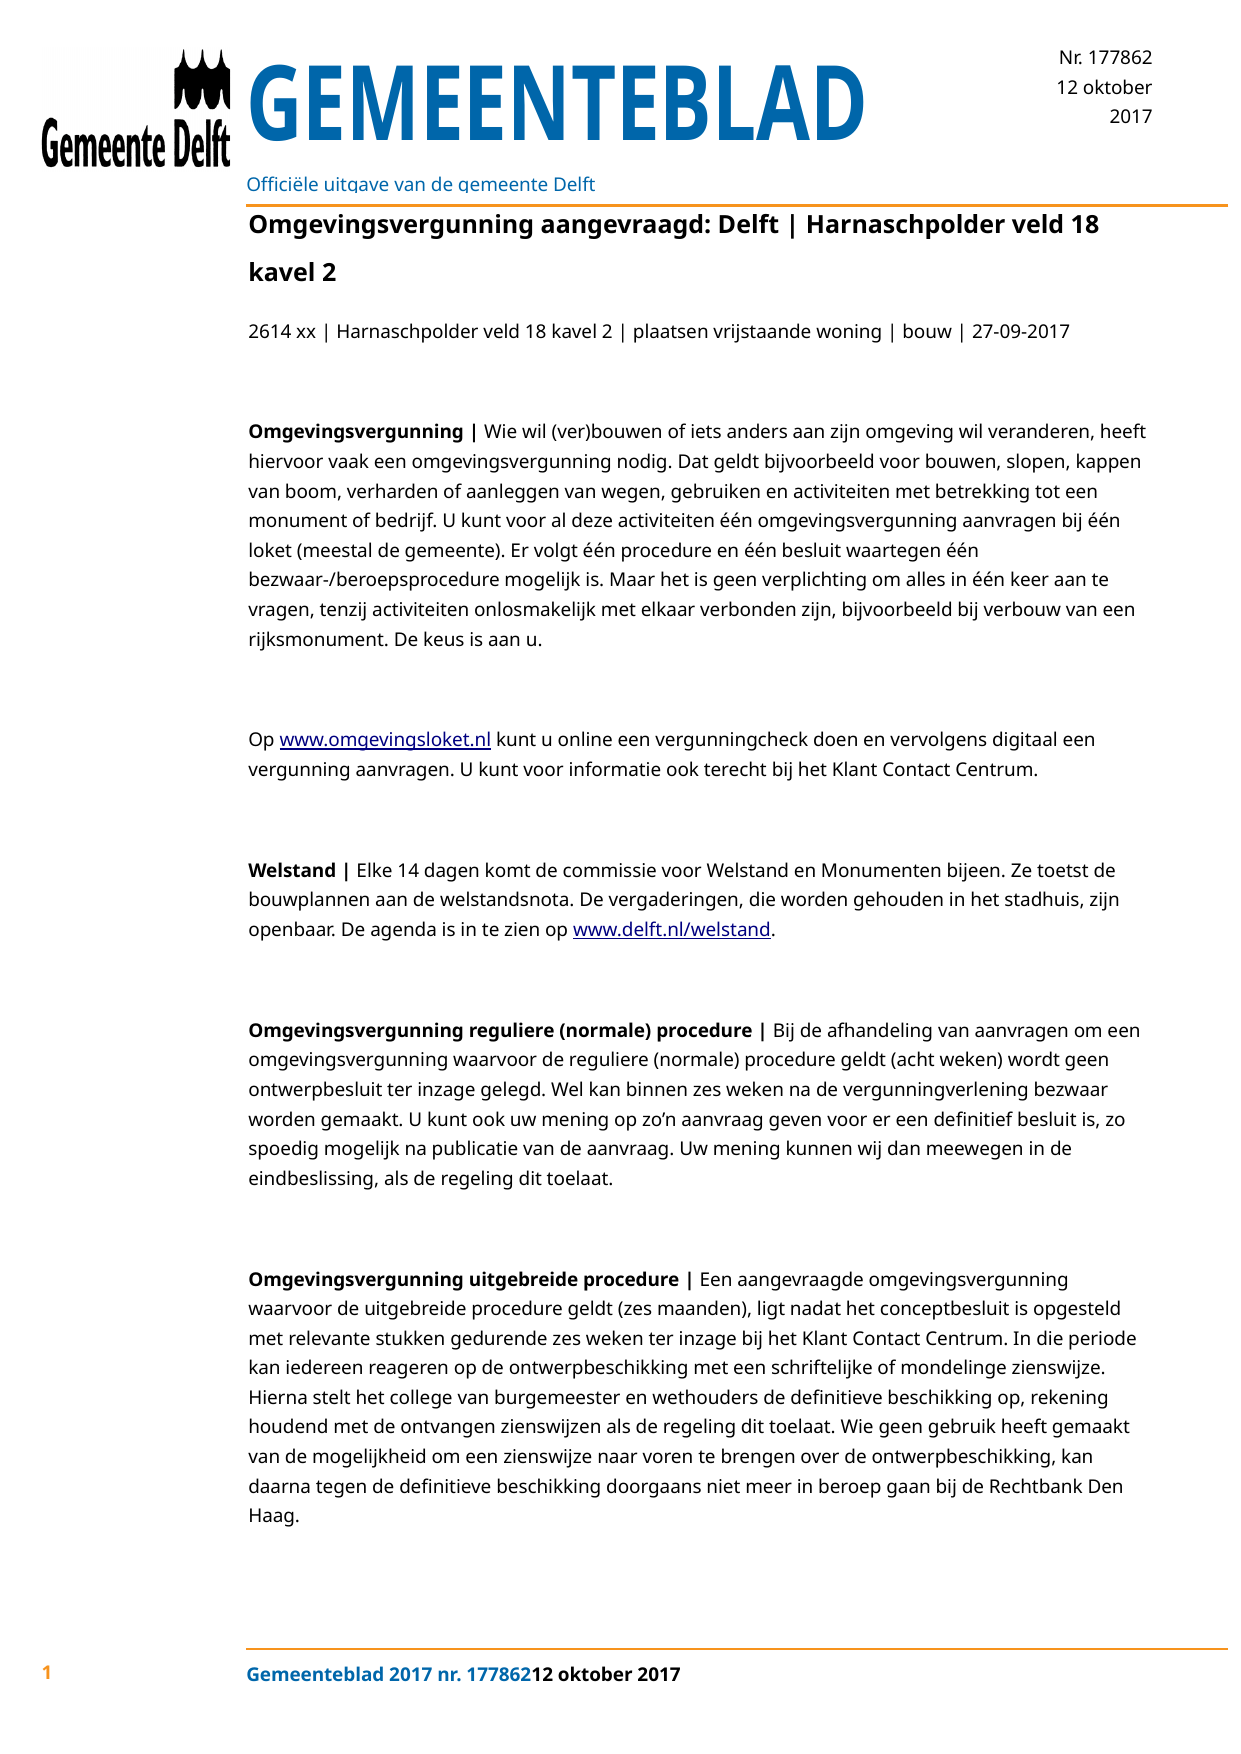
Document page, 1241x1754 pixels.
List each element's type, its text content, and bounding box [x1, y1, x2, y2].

text Op www.omgevingsloket.nl kunt u online een vergunningcheck doen en vervolgens digitaal een vergunning aanvragen. U kunt voor informatie ook terecht bij het Klant Contact Centrum. [248, 727, 1152, 782]
text Omgevingsvergunning | Wie wil (ver)bouwen of iets anders aan zijn omgeving wil veranderen, heeft hiervoor vaak een omgevingsvergunning nodig. Dat geldt bijvoorbeeld voor bouwen, slopen, kappen van boom, verharden of aanleggen van wegen, gebruiken en activiteiten met betrekking tot een monument of bedrijf. U kunt voor al deze activiteiten één omgevingsvergunning aanvragen bij één loket (meestal de gemeente). Er volgt één procedure en één besluit waartegen één bezwaar-/beroepsprocedure mogelijk is. Maar het is geen verplichting om alles in één keer aan te vragen, tenzij activiteiten onlosmakelijk met elkaar verbonden zijn, bijvoorbeeld bij verbouw van een rijksmonument. De keus is aan u. [248, 419, 1152, 652]
text 2614 xx | Harnaschpolder veld 18 kavel 2 | plaatsen vrijstaande woning | bouw | 27-09-2017 [248, 318, 1152, 344]
text Omgevingsvergunning uitgebreide procedure | Een aangevraagde omgevingsvergunning waarvoor de uitgebreide procedure geldt (zes maanden), ligt nadat het conceptbesluit is opgesteld met relevante stukken gedurende zes weken ter inzage bij het Klant Contact Centrum. In die periode kan iedereen reageren op de ontwerpbeschikking met een schriftelijke of mondelinge zienswijze. Hierna stelt het college van burgemeester en wethouders de definitieve beschikking op, rekening houdend met de ontvangen zienswijzen als de regeling dit toelaat. Wie geen gebruik heeft gemaakt van de mogelijkheid om een zienswijze naar voren te brengen over de ontwerpbeschikking, kan daarna tegen de definitieve beschikking doorgaans niet meer in beroep gaan bij de Rechtbank Den Haag. [248, 1266, 1152, 1528]
text Omgevingsvergunning aangevraagd: Delft | Harnaschpolder veld 18 kavel 2 [248, 207, 1152, 288]
picture [41, 47, 231, 172]
text Welstand | Elke 14 dagen komt de commissie voor Welstand en Monumenten bijeen. Ze toetst de bouwplannen aan de welstandsnota. De vergaderingen, die worden gehouden in het stadhuis, zijn openbaar. De agenda is in te zien op www.delft.nl/welstand. [248, 857, 1152, 942]
text Omgevingsvergunning reguliere (normale) procedure | Bij de afhandeling van aanvragen om een omgevingsvergunning waarvoor de reguliere (normale) procedure geldt (acht weken) wordt geen ontwerpbesluit ter inzage gelegd. Wel kan binnen zes weken na de vergunningverlening bezwaar worden gemaakt. U kunt ook uw mening op zo’n aanvraag geven voor er een definitief besluit is, zo spoedig mogelijk na publicatie van de aanvraag. Uw mening kunnen wij dan meewegen in de eindbeslissing, als de regeling dit toelaat. [248, 1017, 1152, 1191]
